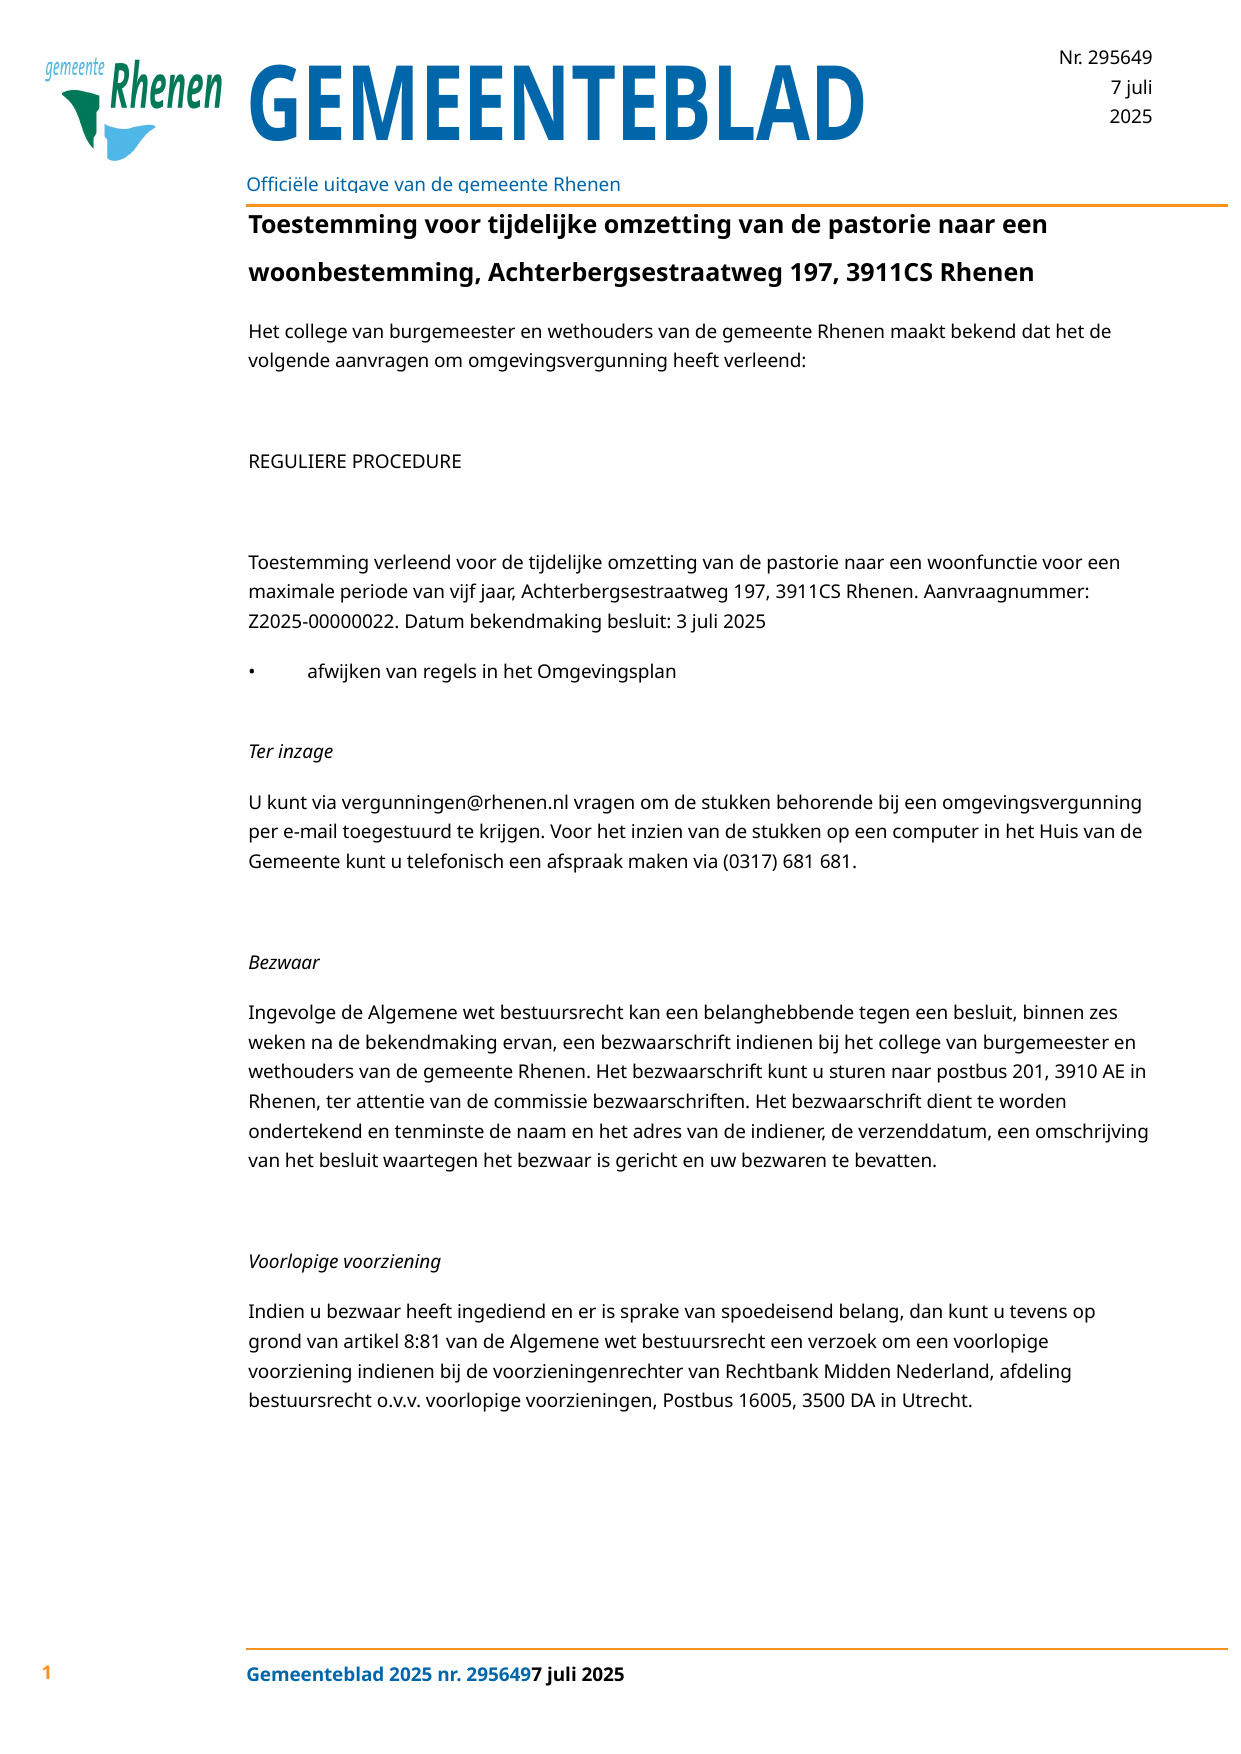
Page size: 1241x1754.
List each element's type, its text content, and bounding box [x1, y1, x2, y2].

text Indien u bezwaar heeft ingediend en er is sprake van spoedeisend belang, dan kunt u tevens op grond van artikel 8:81 van de Algemene wet bestuursrecht een verzoek om een voorlopige voorziening indienen bij de voorzieningenrechter van Rechtbank Midden Nederland, afdeling bestuursrecht o.v.v. voorlopige voorzieningen, Postbus 16005, 3500 DA in Utrecht. [248, 1299, 1152, 1413]
text Ingevolge de Algemene wet bestuursrecht kan een belanghebbende tegen een besluit, binnen zes weken na de bekendmaking ervan, een bezwaarschrift indienen bij het college van burgemeester en wethouders van de gemeente Rhenen. Het bezwaarschrift kunt u sturen naar postbus 201, 3910 AE in Rhenen, ter attentie van de commissie bezwaarschriften. Het bezwaarschrift dient te worden ondertekend en tenminste de naam en het adres van de indiener, de verzenddatum, een omschrijving van het besluit waartegen het bezwaar is gericht en uw bezwaren te bevatten. [248, 999, 1152, 1173]
picture [41, 47, 231, 172]
text Bezwaar [248, 949, 1152, 975]
text Ter inzage [248, 739, 1152, 764]
text Toestemming verleend voor de tijdelijke omzetting van de pastorie naar een woonfunctie voor een maximale periode van vijf jaar, Achterbergsestraatweg 197, 3911CS Rhenen. Aanvraagnummer: Z2025-00000022. Datum bekendmaking besluit: 3 juli 2025 [248, 549, 1152, 634]
text Toestemming voor tijdelijke omzetting van de pastorie naar een woonbestemming, Achterbergsestraatweg 197, 3911CS Rhenen [248, 207, 1152, 288]
text Voorlopige voorziening [248, 1248, 1152, 1274]
text Het college van burgemeester en wethouders van de gemeente Rhenen maakt bekend dat het de volgende aanvragen om omgevingsvergunning heeft verleend: [248, 318, 1152, 373]
list afwijken van regels in het Omgevingsplan [248, 659, 1152, 684]
text U kunt via vergunningen@rhenen.nl vragen om de stukken behorende bij een omgevingsvergunning per e-mail toegestuurd te krijgen. Voor het inzien van de stukken op een computer in het Huis van de Gemeente kunt u telefonisch een afspraak maken via (0317) 681 681. [248, 789, 1152, 874]
text REGULIERE PROCEDURE [248, 448, 1152, 474]
